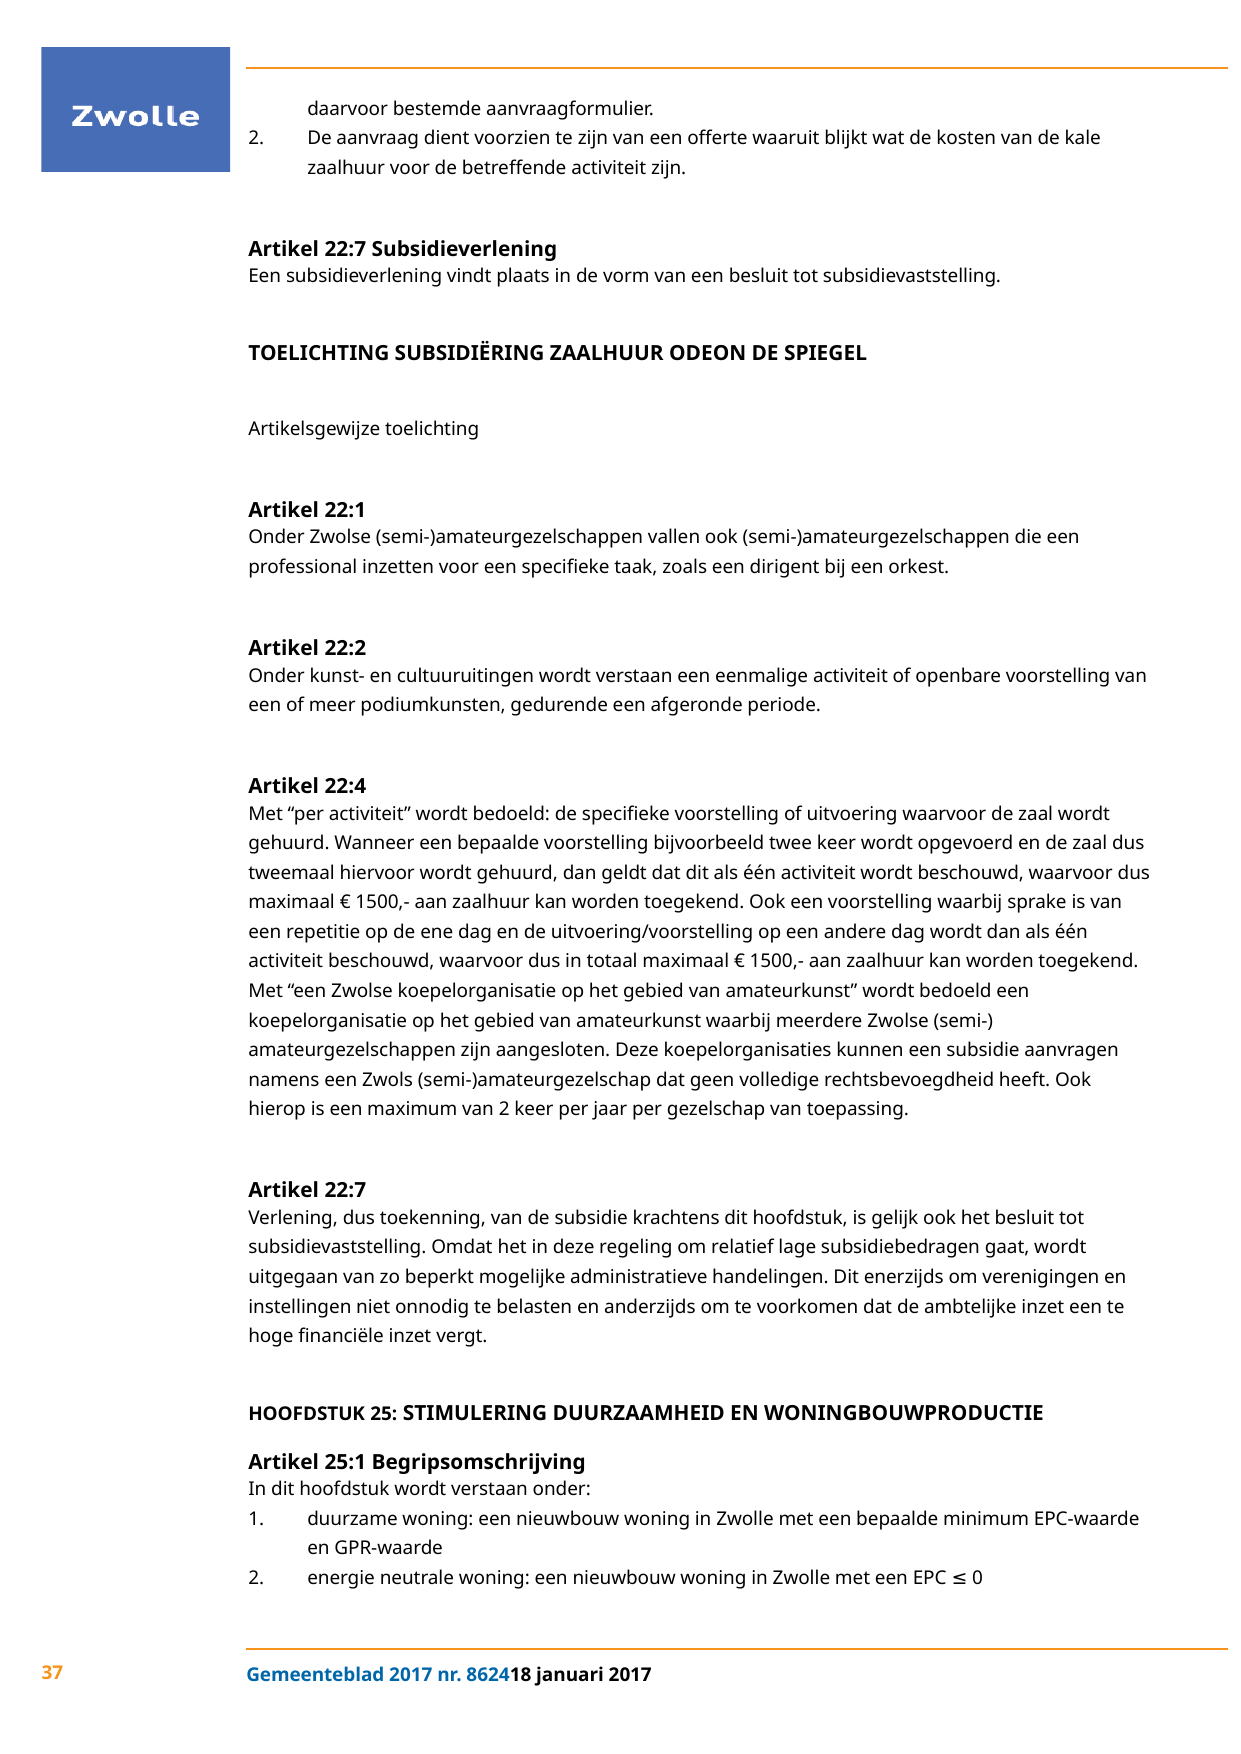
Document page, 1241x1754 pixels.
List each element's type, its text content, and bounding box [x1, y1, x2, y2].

text TOELICHTING SUBSIDIËRING ZAALHUUR ODEON DE SPIEGEL [248, 338, 1152, 366]
text Artikel 22:2 [248, 633, 1152, 662]
text In dit hoofdstuk wordt verstaan onder: [248, 1475, 1152, 1501]
list daarvoor bestemde aanvraagformulier. [248, 95, 1152, 121]
text Artikel 22:7 [248, 1176, 1152, 1204]
text Een subsidieverlening vindt plaats in de vorm van een besluit tot subsidievaststelling. [248, 262, 1152, 288]
text Artikelsgewijze toelichting [248, 415, 1152, 441]
text Artikel 22:7 Subsidieverlening [248, 234, 1152, 262]
text Artikel 22:1 [248, 495, 1152, 524]
list energie neutrale woning: een nieuwbouw woning in Zwolle met een EPC ≤ 0 [248, 1564, 1152, 1590]
list duurzame woning: een nieuwbouw woning in Zwolle met een bepaalde minimum EPC-waarde en GPR-waarde [248, 1505, 1152, 1560]
list De aanvraag dient voorzien te zijn van een offerte waaruit blijkt wat de kosten van de kale zaalhuur voor de betreffende activiteit zijn. [248, 124, 1152, 180]
text Artikel 22:4 [248, 771, 1152, 800]
text Onder kunst- en cultuuruitingen wordt verstaan een eenmalige activiteit of openbare voorstelling van een of meer podiumkunsten, gedurende een afgeronde periode. [248, 662, 1152, 717]
text Met “per activiteit” wordt bedoeld: de specifieke voorstelling of uitvoering waarvoor de zaal wordt gehuurd. Wanneer een bepaalde voorstelling bijvoorbeeld twee keer wordt opgevoerd en de zaal dus tweemaal hiervoor wordt gehuurd, dan geldt dat dit als één activiteit wordt beschouwd, waarvoor dus maximaal € 1500,- aan zaalhuur kan worden toegekend. Ook een voorstelling waarbij sprake is van een repetitie op de ene dag en de uitvoering/voorstelling op een andere dag wordt dan als één activiteit beschouwd, waarvoor dus in totaal maximaal € 1500,- aan zaalhuur kan worden toegekend. Met “een Zwolse koepelorganisatie op het gebied van amateurkunst” wordt bedoeld een koepelorganisatie op het gebied van amateurkunst waarbij meerdere Zwolse (semi-) amateurgezelschappen zijn aangesloten. Deze koepelorganisaties kunnen een subsidie aanvragen namens een Zwols (semi-)amateurgezelschap dat geen volledige rechtsbevoegdheid heeft. Ook hierop is een maximum van 2 keer per jaar per gezelschap van toepassing. [248, 800, 1152, 1121]
text Artikel 25:1 Begripsomschrijving [248, 1447, 1152, 1475]
text HOOFDSTUK 25: STIMULERING DUURZAAMHEID EN WONINGBOUWPRODUCTIE [248, 1398, 1152, 1426]
text Onder Zwolse (semi-)amateurgezelschappen vallen ook (semi-)amateurgezelschappen die een professional inzetten voor een specifieke taak, zoals een dirigent bij een orkest. [248, 524, 1152, 579]
text Verlening, dus toekenning, van de subsidie krachtens dit hoofdstuk, is gelijk ook het besluit tot subsidievaststelling. Omdat het in deze regeling om relatief lage subsidiebedragen gaat, wordt uitgegaan van zo beperkt mogelijke administratieve handelingen. Dit enerzijds om verenigingen en instellingen niet onnodig te belasten en anderzijds om te voorkomen dat de ambtelijke inzet een te hoge financiële inzet vergt. [248, 1204, 1152, 1348]
picture [41, 47, 231, 172]
